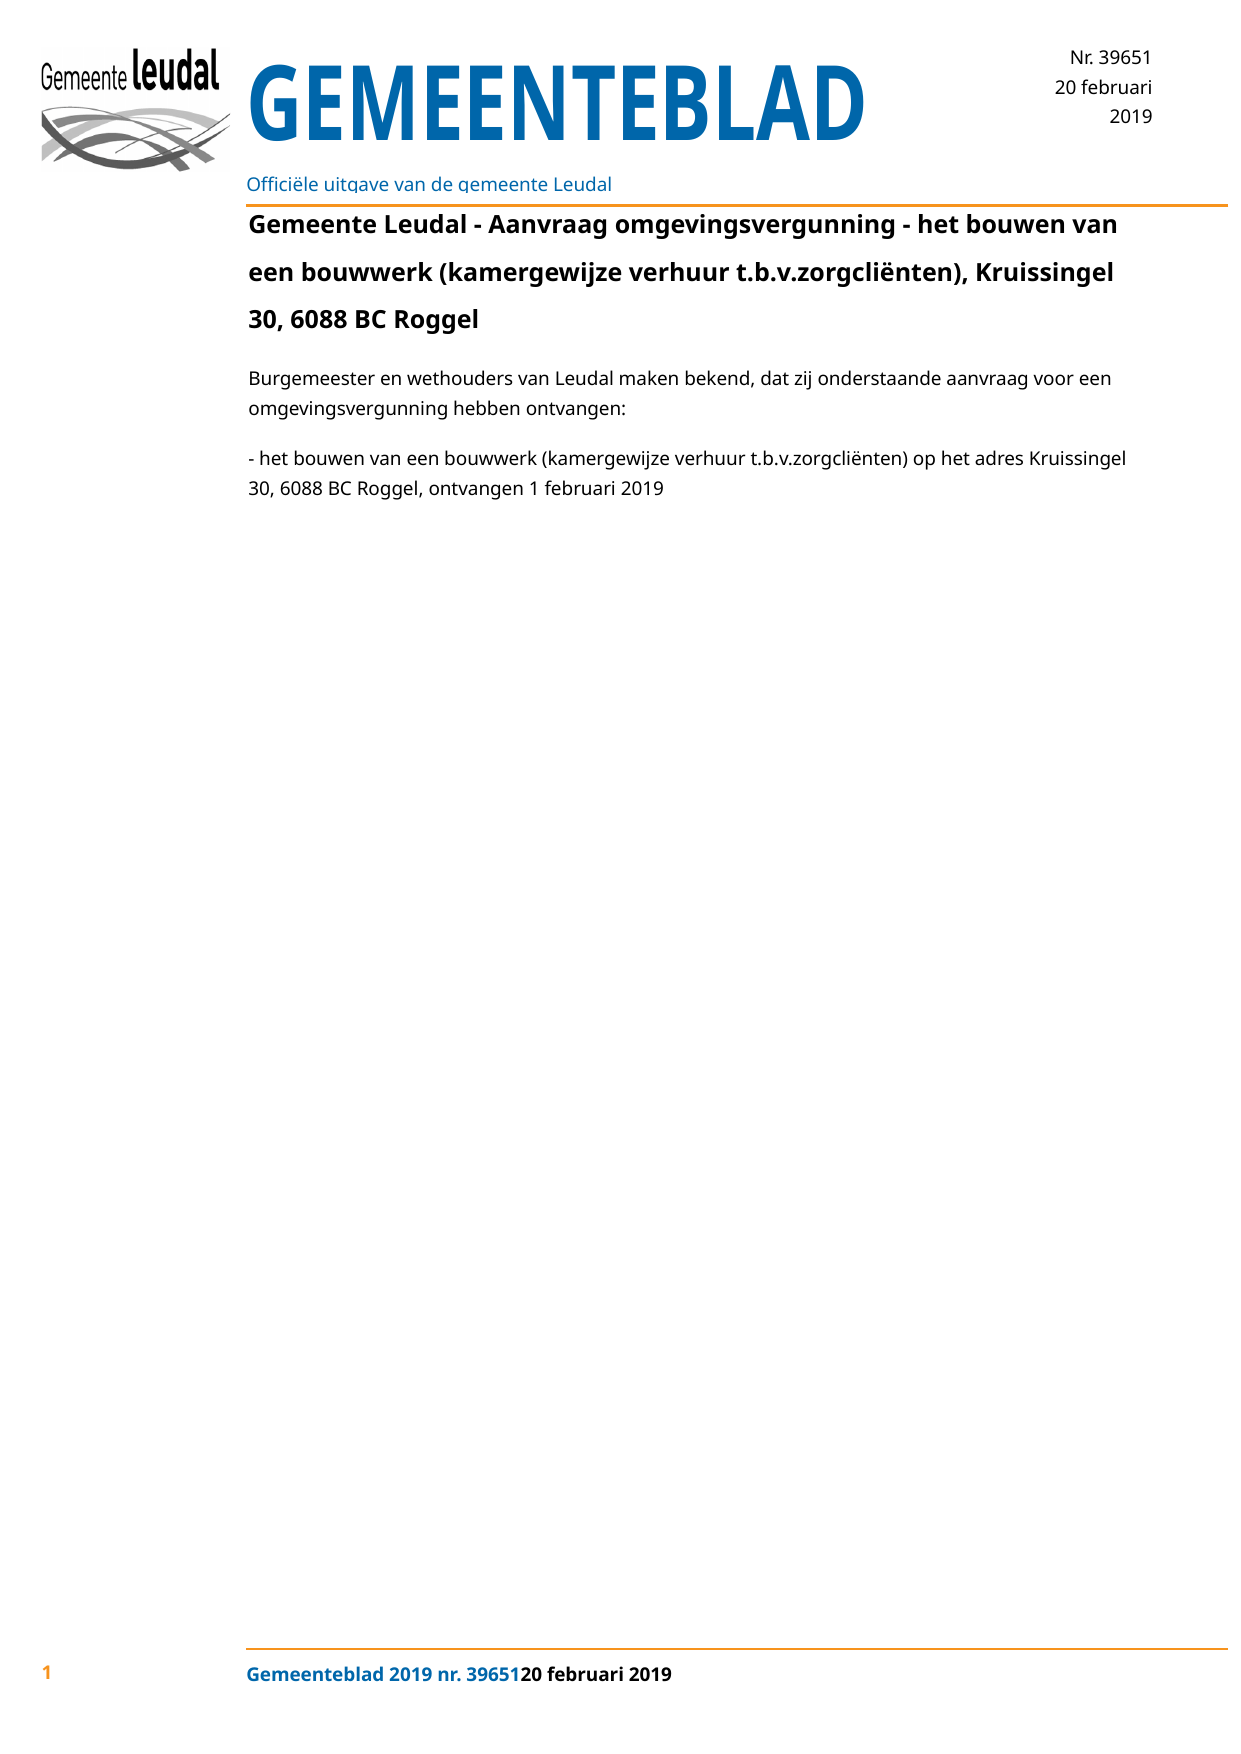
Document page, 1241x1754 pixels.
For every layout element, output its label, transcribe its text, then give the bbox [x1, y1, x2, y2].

picture [41, 47, 231, 172]
text Gemeente Leudal - Aanvraag omgevingsvergunning - het bouwen van een bouwwerk (kamergewijze verhuur t.b.v.zorgcliënten), Kruissingel 30, 6088 BC Roggel [248, 207, 1152, 336]
text Burgemeester en wethouders van Leudal maken bekend, dat zij onderstaande aanvraag voor een omgevingsvergunning hebben ontvangen: [248, 366, 1152, 421]
text - het bouwen van een bouwwerk (kamergewijze verhuur t.b.v.zorgcliënten) op het adres Kruissingel 30, 6088 BC Roggel, ontvangen 1 februari 2019 [248, 446, 1152, 501]
